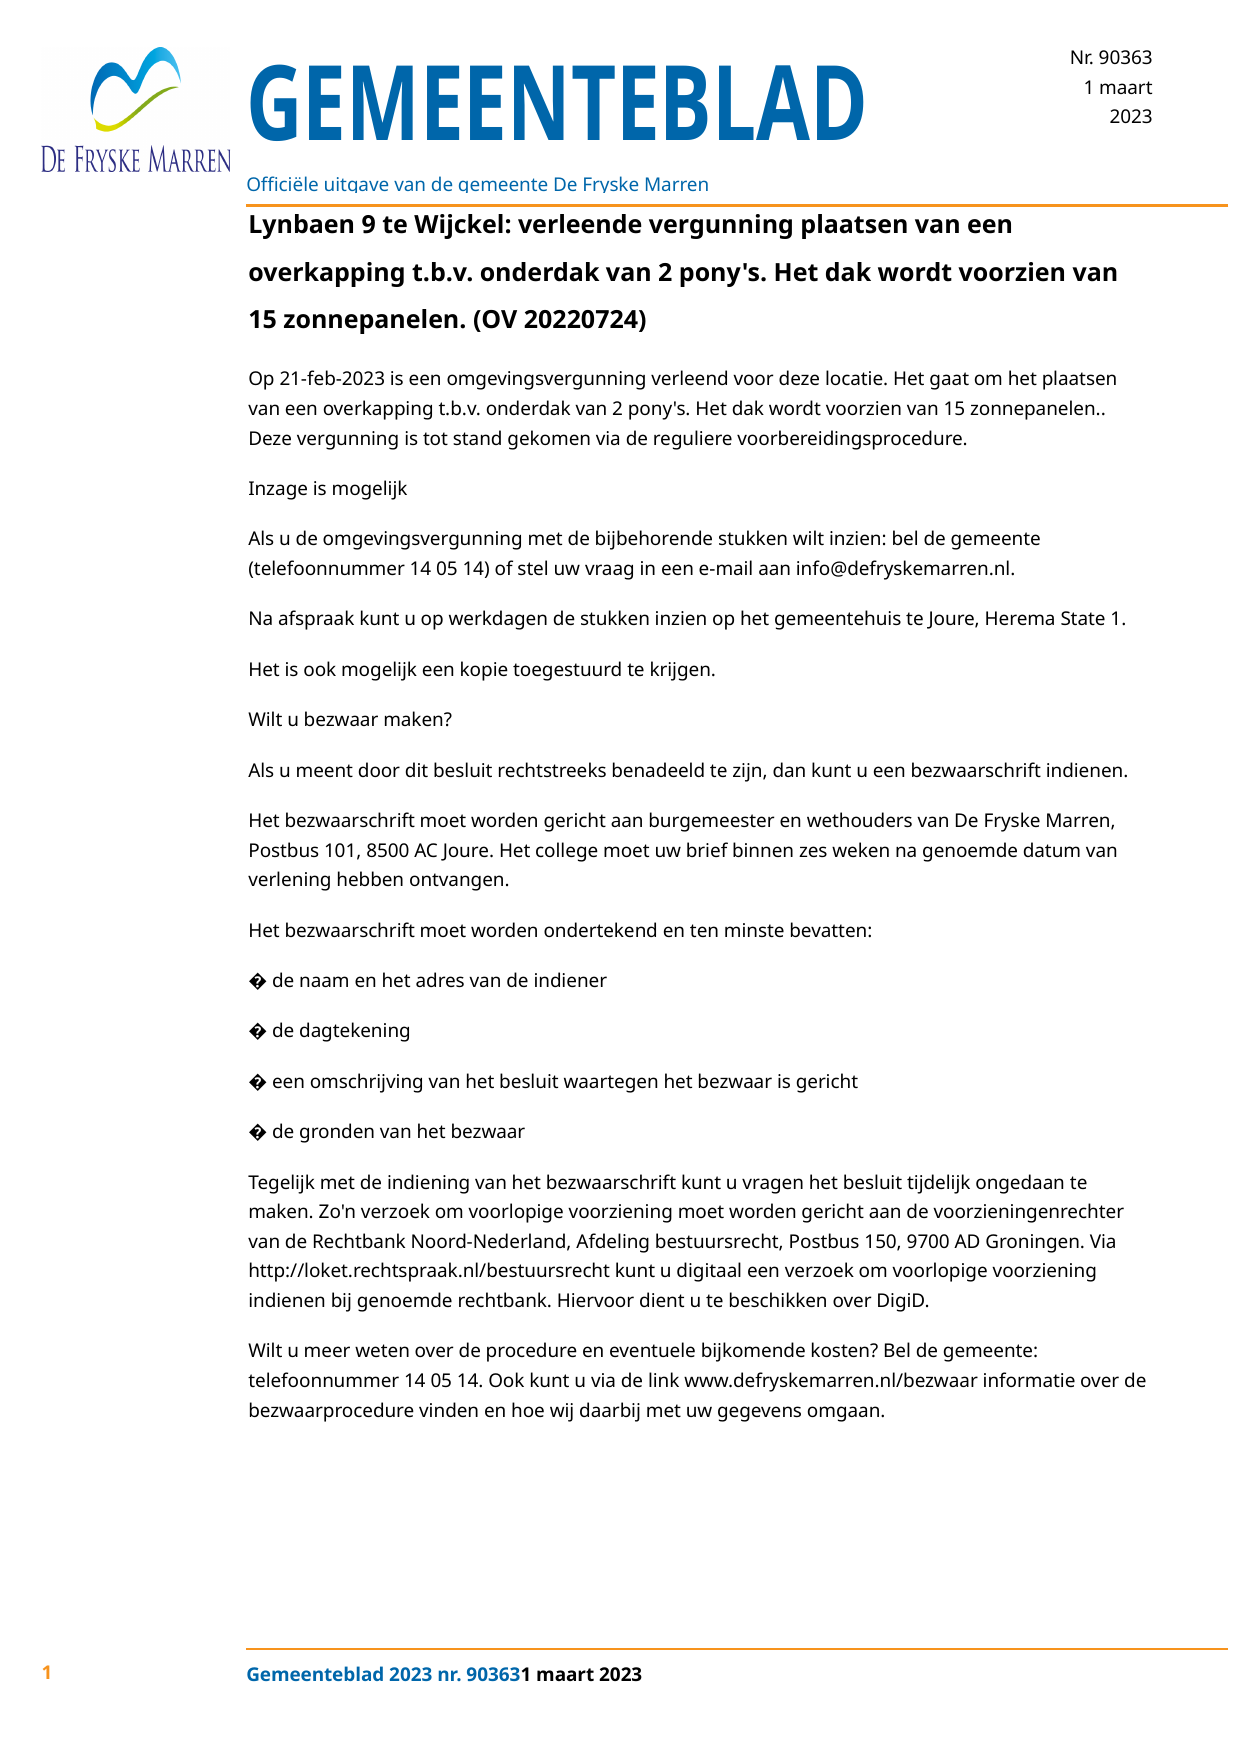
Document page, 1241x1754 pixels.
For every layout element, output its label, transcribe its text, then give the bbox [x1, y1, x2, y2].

text Inzage is mogelijk [248, 475, 1152, 501]
text Het bezwaarschrift moet worden ondertekend en ten minste bevatten: [248, 917, 1152, 942]
text Tegelijk met de indiening van het bezwaarschrift kunt u vragen het besluit tijdelijk ongedaan te maken. Zo'n verzoek om voorlopige voorziening moet worden gericht aan de voorzieningenrechter van de Rechtbank Noord-Nederland, Afdeling bestuursrecht, Postbus 150, 9700 AD Groningen. Via http://loket.rechtspraak.nl/bestuursrecht kunt u digitaal een verzoek om voorlopige voorziening indienen bij genoemde rechtbank. Hiervoor dient u te beschikken over DigiD. [248, 1169, 1152, 1313]
picture [41, 47, 231, 172]
text � de gronden van het bezwaar [248, 1118, 1152, 1144]
text Lynbaen 9 te Wijckel: verleende vergunning plaatsen van een overkapping t.b.v. onderdak van 2 pony's. Het dak wordt voorzien van 15 zonnepanelen. (OV 20220724) [248, 207, 1152, 336]
text Na afspraak kunt u op werkdagen de stukken inzien op het gemeentehuis te Joure, Herema State 1. [248, 606, 1152, 631]
text Als u meent door dit besluit rechtstreeks benadeeld te zijn, dan kunt u een bezwaarschrift indienen. [248, 757, 1152, 782]
text Als u de omgevingsvergunning met de bijbehorende stukken wilt inzien: bel de gemeente (telefoonnummer 14 05 14) of stel uw vraag in een e-mail aan info@defryskemarren.nl. [248, 526, 1152, 581]
text Wilt u bezwaar maken? [248, 706, 1152, 732]
text Wilt u meer weten over de procedure en eventuele bijkomende kosten? Bel de gemeente: telefoonnummer 14 05 14. Ook kunt u via de link www.defryskemarren.nl/bezwaar informatie over de bezwaarprocedure vinden en hoe wij daarbij met uw gegevens omgaan. [248, 1338, 1152, 1422]
text � een omschrijving van het besluit waartegen het bezwaar is gericht [248, 1068, 1152, 1094]
text � de naam en het adres van de indiener [248, 967, 1152, 993]
text Het bezwaarschrift moet worden gericht aan burgemeester en wethouders van De Fryske Marren, Postbus 101, 8500 AC Joure. Het college moet uw brief binnen zes weken na genoemde datum van verlening hebben ontvangen. [248, 807, 1152, 892]
text Op 21-feb-2023 is een omgevingsvergunning verleend voor deze locatie. Het gaat om het plaatsen van een overkapping t.b.v. onderdak van 2 pony's. Het dak wordt voorzien van 15 zonnepanelen.. Deze vergunning is tot stand gekomen via de reguliere voorbereidingsprocedure. [248, 366, 1152, 450]
text Het is ook mogelijk een kopie toegestuurd te krijgen. [248, 656, 1152, 682]
text � de dagtekening [248, 1018, 1152, 1043]
